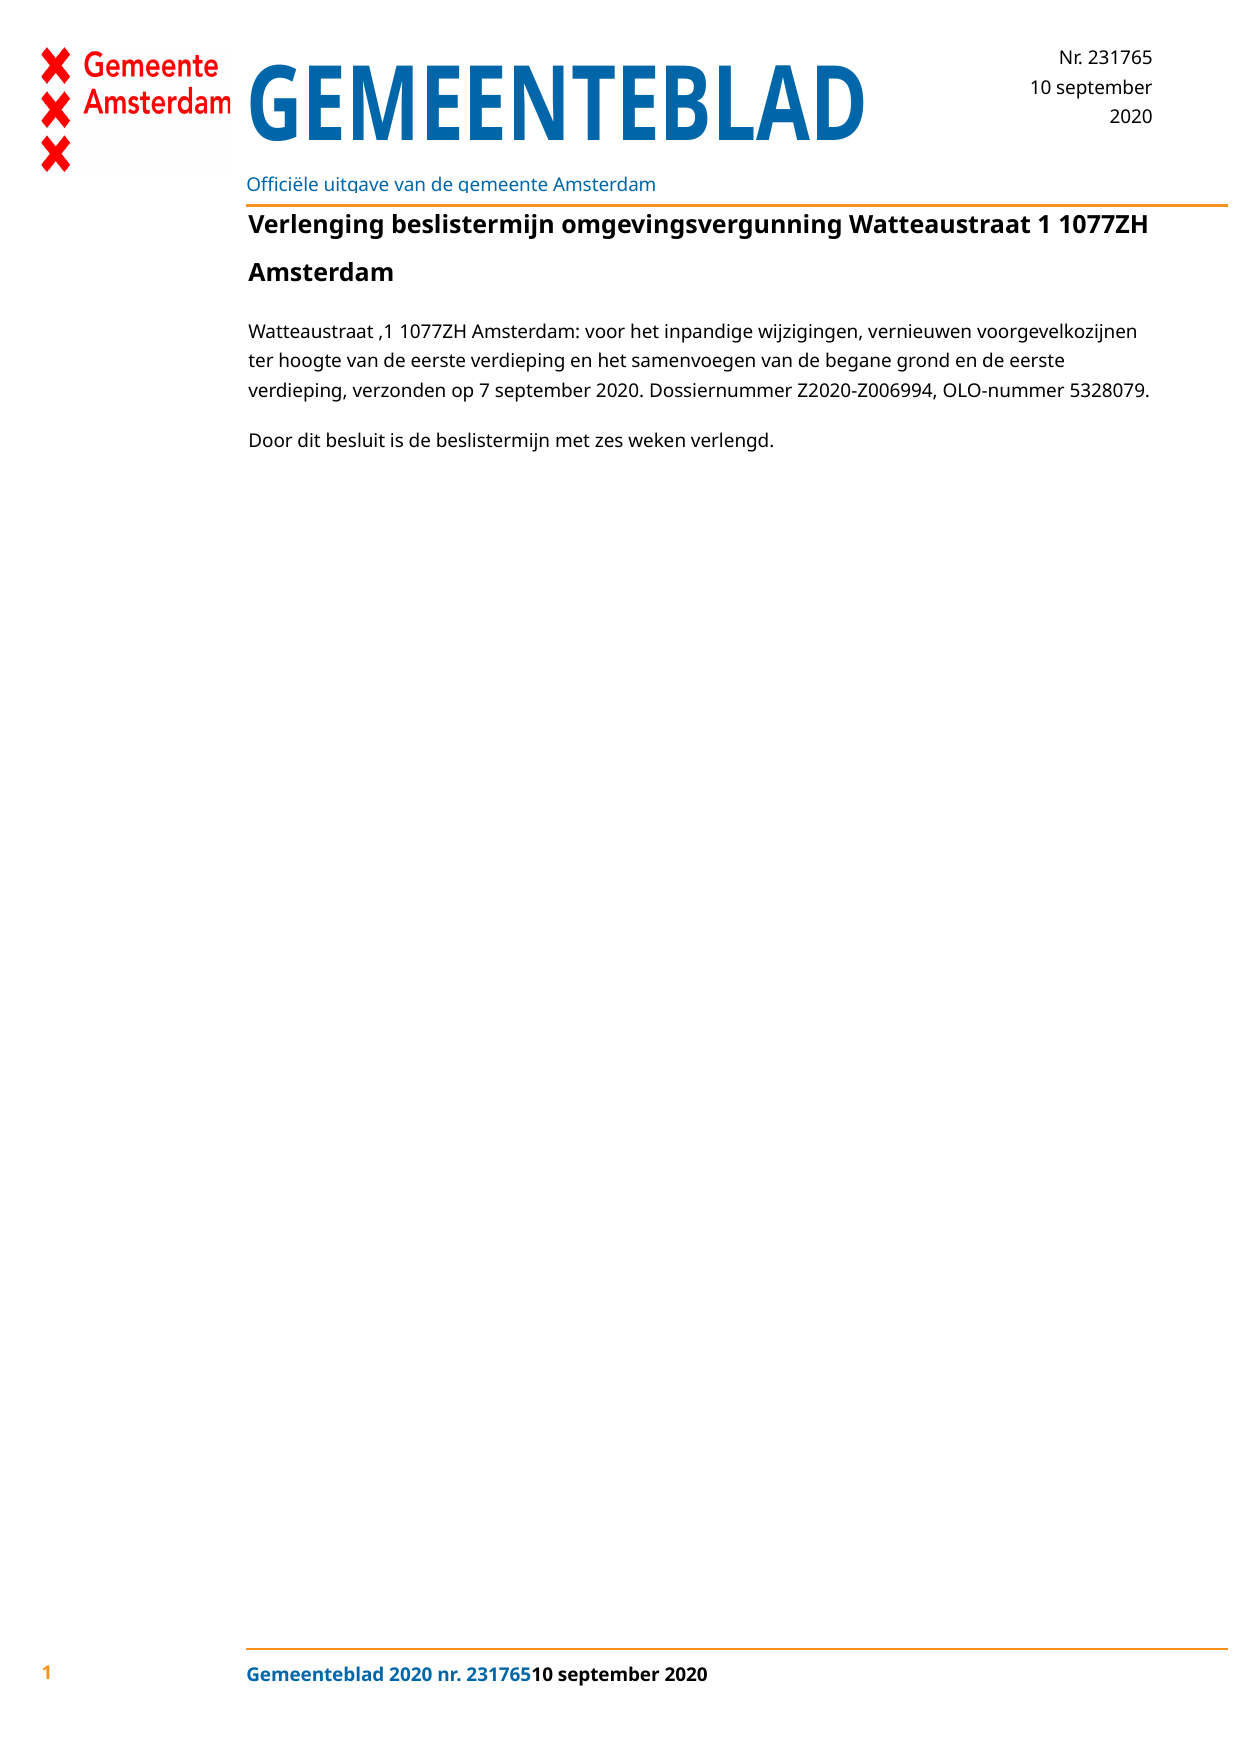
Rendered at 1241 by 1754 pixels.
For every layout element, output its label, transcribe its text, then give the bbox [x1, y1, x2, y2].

picture [41, 47, 231, 172]
text Watteaustraat ,1 1077ZH Amsterdam: voor het inpandige wijzigingen, vernieuwen voorgevelkozijnen ter hoogte van de eerste verdieping en het samenvoegen van de begane grond en de eerste verdieping, verzonden op 7 september 2020. Dossiernummer Z2020-Z006994, OLO-nummer 5328079. [248, 318, 1152, 403]
text Verlenging beslistermijn omgevingsvergunning Watteaustraat 1 1077ZH Amsterdam [248, 207, 1152, 288]
text Door dit besluit is de beslistermijn met zes weken verlengd. [248, 427, 1152, 453]
